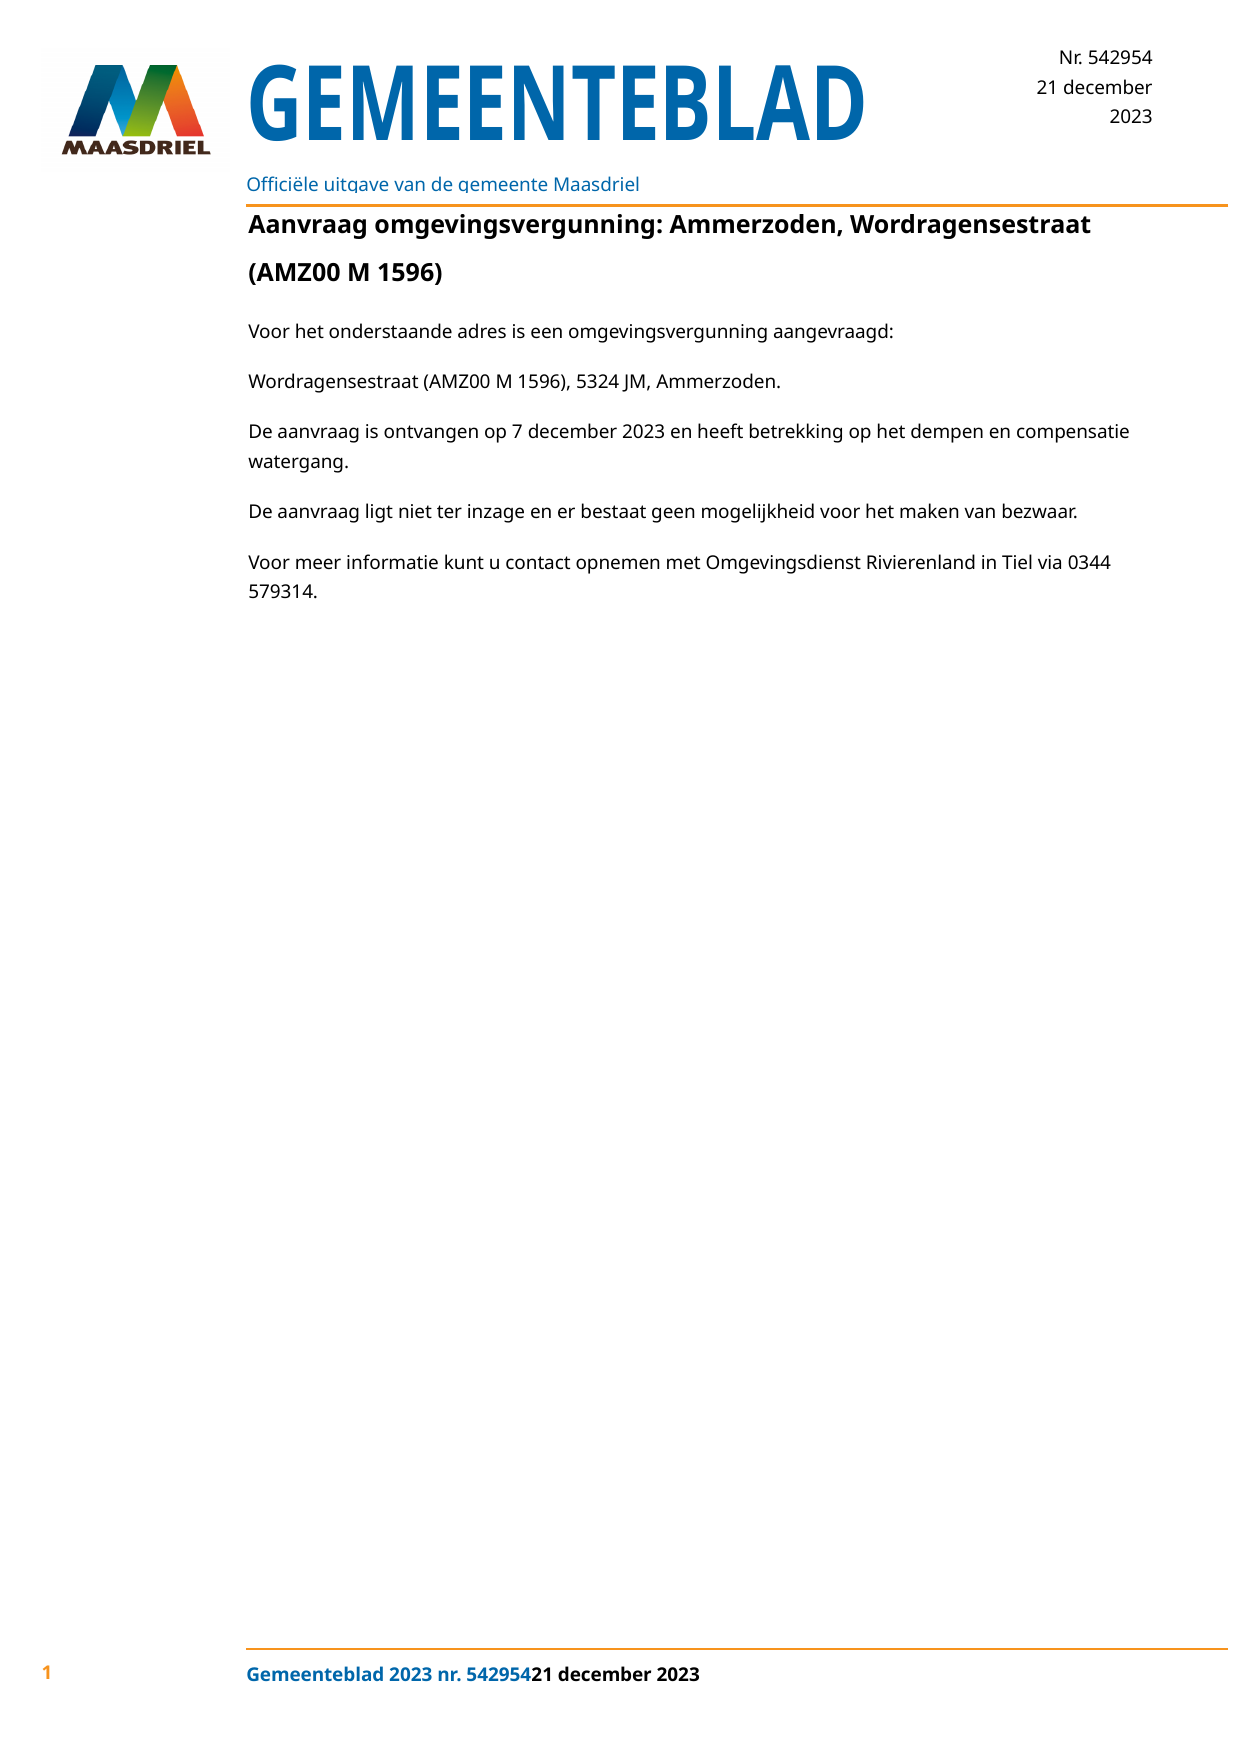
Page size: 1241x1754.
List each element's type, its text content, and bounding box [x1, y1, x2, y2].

text De aanvraag ligt niet ter inzage en er bestaat geen mogelijkheid voor het maken van bezwaar. [248, 499, 1152, 524]
picture [41, 47, 231, 172]
text Wordragensestraat (AMZ00 M 1596), 5324 JM, Ammerzoden. [248, 368, 1152, 394]
text Aanvraag omgevingsvergunning: Ammerzoden, Wordragensestraat (AMZ00 M 1596) [248, 207, 1152, 288]
text De aanvraag is ontvangen op 7 december 2023 en heeft betrekking op het dempen en compensatie watergang. [248, 419, 1152, 474]
text Voor meer informatie kunt u contact opnemen met Omgevingsdienst Rivierenland in Tiel via 0344 579314. [248, 549, 1152, 604]
text Voor het onderstaande adres is een omgevingsvergunning aangevraagd: [248, 318, 1152, 344]
